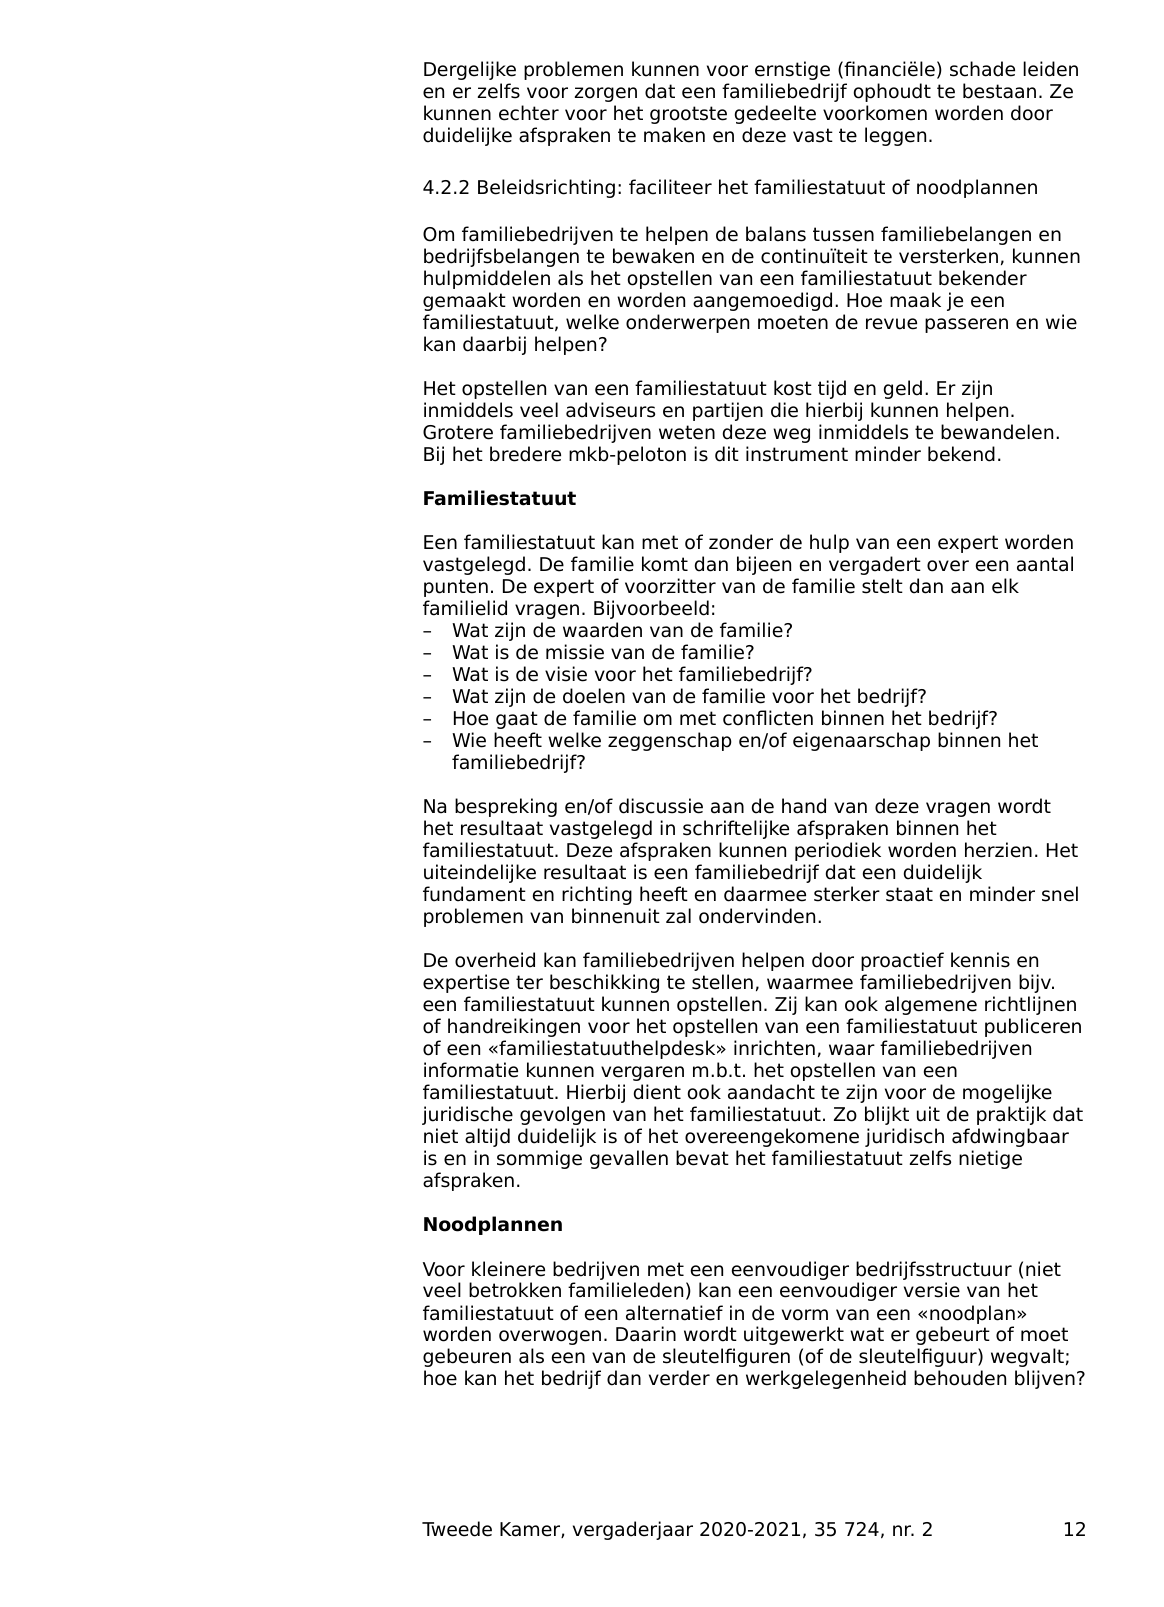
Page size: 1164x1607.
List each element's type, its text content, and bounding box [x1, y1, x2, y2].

text Dergelijke problemen kunnen voor ernstige (financiële) schade leiden en er zelfs voor zorgen dat een familiebedrijf ophoudt te bestaan. Ze kunnen echter voor het grootste gedeelte voorkomen worden door duidelijke afspraken te maken en deze vast te leggen. [422, 59, 1087, 147]
text – Wie heeft welke zeggenschap en/of eigenaarschap binnen het familiebedrijf? [422, 730, 1087, 774]
text – Hoe gaat de familie om met conflicten binnen het bedrijf? [422, 708, 1087, 730]
text – Wat zijn de doelen van de familie voor het bedrijf? [422, 686, 1087, 708]
text – Wat is de visie voor het familiebedrijf? [422, 664, 1087, 686]
text Voor kleinere bedrijven met een eenvoudiger bedrijfsstructuur (niet veel betrokken familieleden) kan een eenvoudiger versie van het familiestatuut of een alternatief in de vorm van een «noodplan» worden overwogen. Daarin wordt uitgewerkt wat er gebeurt of moet gebeuren als een van de sleutelfiguren (of de sleutelfiguur) wegvalt; hoe kan het bedrijf dan verder en werkgelegenheid behouden blijven? [422, 1258, 1087, 1390]
text Het opstellen van een familiestatuut kost tijd en geld. Er zijn inmiddels veel adviseurs en partijen die hierbij kunnen helpen. Grotere familiebedrijven weten deze weg inmiddels te bewandelen. Bij het bredere mkb-peloton is dit instrument minder bekend. [422, 378, 1087, 466]
subtitle 4.2.2 Beleidsrichting: faciliteer het familiestatuut of noodplannen [422, 177, 1087, 199]
text – Wat is de missie van de familie? [422, 642, 1087, 664]
text Na bespreking en/of discussie aan de hand van deze vragen wordt het resultaat vastgelegd in schriftelijke afspraken binnen het familiestatuut. Deze afspraken kunnen periodiek worden herzien. Het uiteindelijke resultaat is een familiebedrijf dat een duidelijk fundament en richting heeft en daarmee sterker staat en minder snel problemen van binnenuit zal ondervinden. [422, 796, 1087, 928]
text Om familiebedrijven te helpen de balans tussen familiebelangen en bedrijfsbelangen te bewaken en de continuïteit te versterken, kunnen hulpmiddelen als het opstellen van een familiestatuut bekender gemaakt worden en worden aangemoedigd. Hoe maak je een familiestatuut, welke onderwerpen moeten de revue passeren en wie kan daarbij helpen? [422, 224, 1087, 356]
text – Wat zijn de waarden van de familie? [422, 620, 1087, 642]
text De overheid kan familiebedrijven helpen door proactief kennis en expertise ter beschikking te stellen, waarmee familiebedrijven bijv. een familiestatuut kunnen opstellen. Zij kan ook algemene richtlijnen of handreikingen voor het opstellen van een familiestatuut publiceren of een «familiestatuuthelpdesk» inrichten, waar familiebedrijven informatie kunnen vergaren m.b.t. het opstellen van een familiestatuut. Hierbij dient ook aandacht te zijn voor de mogelijke juridische gevolgen van het familiestatuut. Zo blijkt uit de praktijk dat niet altijd duidelijk is of het overeengekomene juridisch afdwingbaar is en in sommige gevallen bevat het familiestatuut zelfs nietige afspraken. [422, 950, 1087, 1192]
subtitle Noodplannen [422, 1214, 1087, 1236]
subtitle Familiestatuut [422, 488, 1087, 510]
text Een familiestatuut kan met of zonder de hulp van een expert worden vastgelegd. De familie komt dan bijeen en vergadert over een aantal punten. De expert of voorzitter van de familie stelt dan aan elk familielid vragen. Bijvoorbeeld: [422, 532, 1087, 620]
